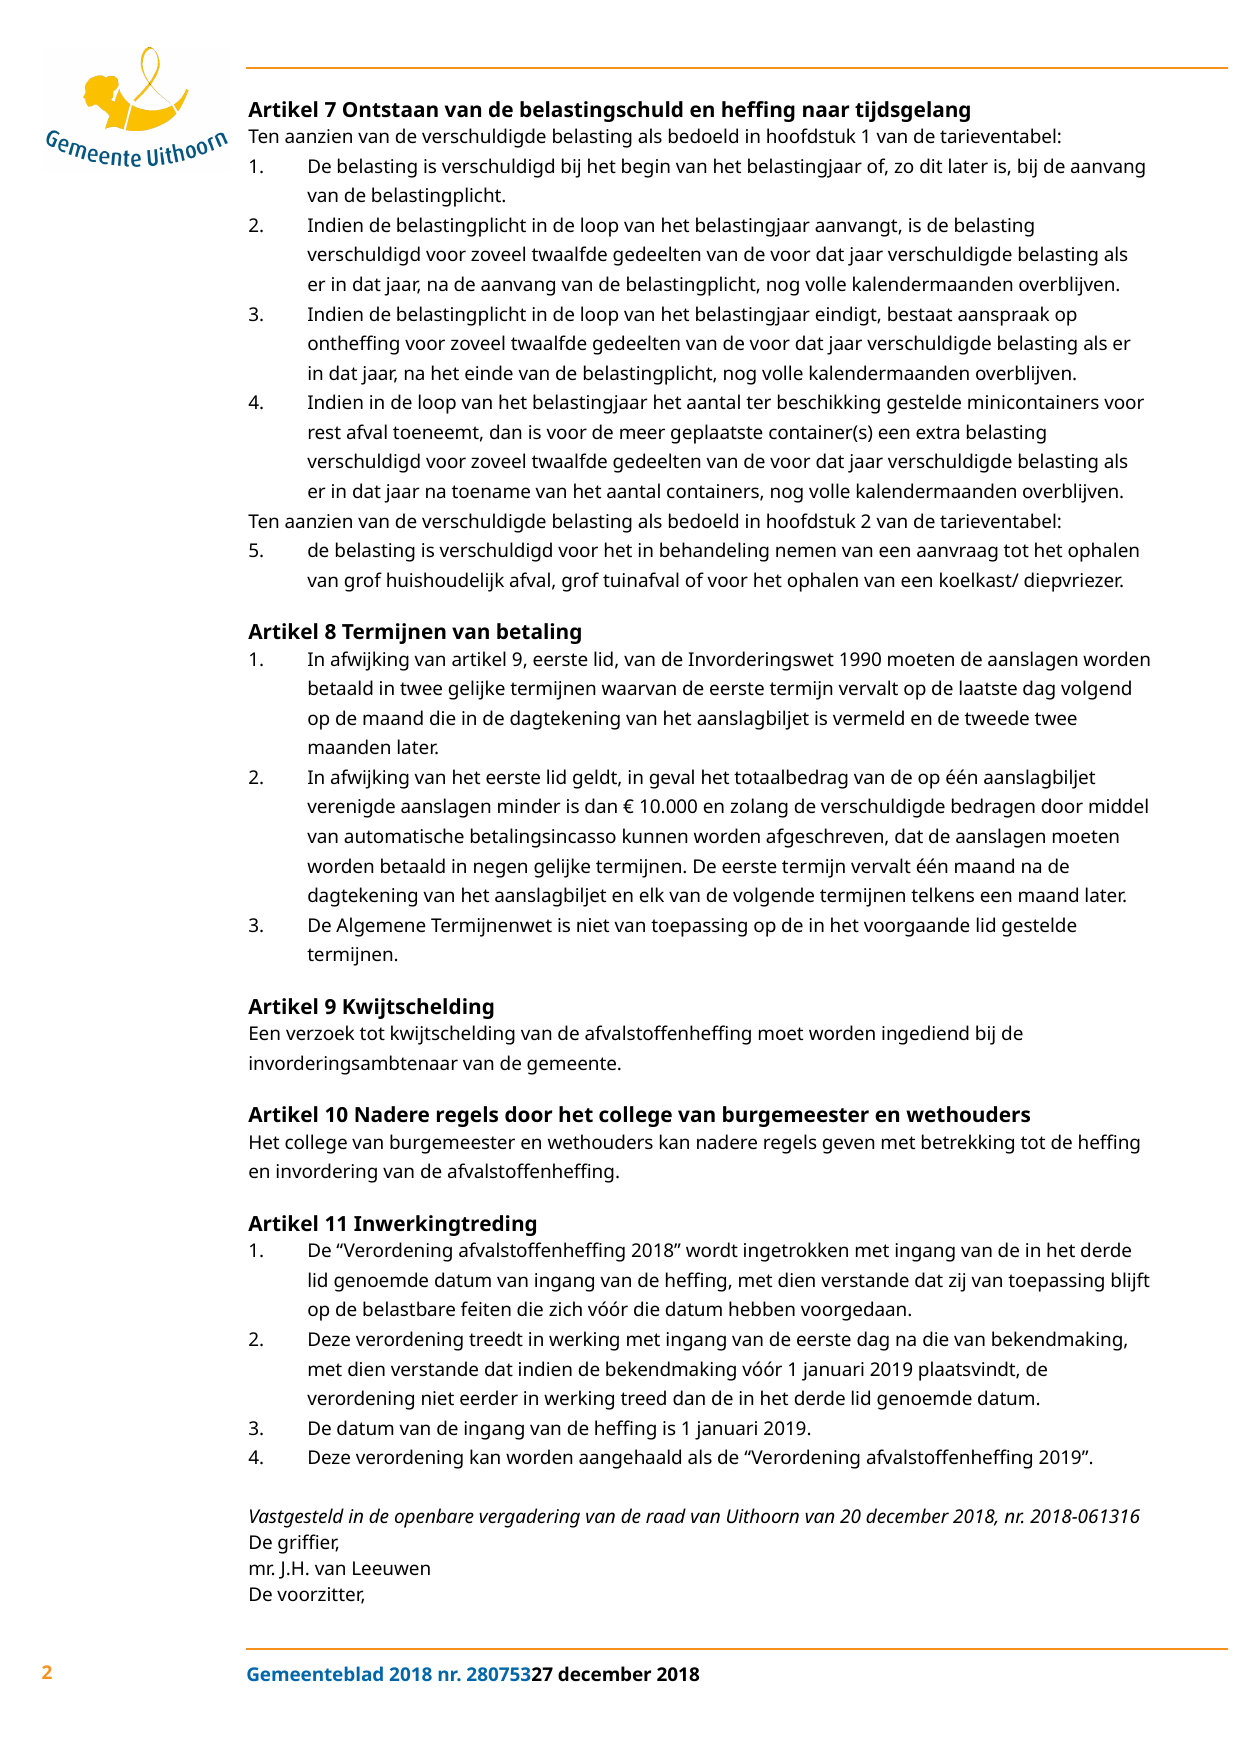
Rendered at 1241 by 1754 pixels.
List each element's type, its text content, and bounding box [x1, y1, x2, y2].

text Artikel 9 Kwijtschelding [248, 992, 1152, 1021]
text Vastgesteld in de openbare vergadering van de raad van Uithoorn van 20 december 2018, nr. 2018-061316 [248, 1504, 1152, 1529]
list In afwijking van het eerste lid geldt, in geval het totaalbedrag van de op één aanslagbiljet verenigde aanslagen minder is dan € 10.000 en zolang de verschuldigde bedragen door middel van automatische betalingsincasso kunnen worden afgeschreven, dat de aanslagen moeten worden betaald in negen gelijke termijnen. De eerste termijn vervalt één maand na de dagtekening van het aanslagbiljet en elk van de volgende termijnen telkens een maand later. [248, 764, 1152, 908]
text Artikel 7 Ontstaan van de belastingschuld en heffing naar tijdsgelang [248, 95, 1152, 123]
list Indien in de loop van het belastingjaar het aantal ter beschikking gestelde minicontainers voor rest afval toeneemt, dan is voor de meer geplaatste container(s) een extra belasting verschuldigd voor zoveel twaalfde gedeelten van de voor dat jaar verschuldigde belasting als er in dat jaar na toename van het aantal containers, nog volle kalendermaanden overblijven. [248, 389, 1152, 504]
text Ten aanzien van de verschuldigde belasting als bedoeld in hoofdstuk 2 van de tarieventabel: [248, 508, 1152, 533]
picture [41, 47, 231, 172]
text De voorzitter, [248, 1581, 1152, 1607]
list De Algemene Termijnenwet is niet van toepassing op de in het voorgaande lid gestelde termijnen. [248, 912, 1152, 967]
list de belasting is verschuldigd voor het in behandeling nemen van een aanvraag tot het ophalen van grof huishoudelijk afval, grof tuinafval of voor het ophalen van een koelkast/ diepvriezer. [248, 537, 1152, 593]
list Indien de belastingplicht in de loop van het belastingjaar aanvangt, is de belasting verschuldigd voor zoveel twaalfde gedeelten van de voor dat jaar verschuldigde belasting als er in dat jaar, na de aanvang van de belastingplicht, nog volle kalendermaanden overblijven. [248, 212, 1152, 297]
list Indien de belastingplicht in de loop van het belastingjaar eindigt, bestaat aanspraak op ontheffing voor zoveel twaalfde gedeelten van de voor dat jaar verschuldigde belasting als er in dat jaar, na het einde van de belastingplicht, nog volle kalendermaanden overblijven. [248, 301, 1152, 386]
text De griffier, [248, 1529, 1152, 1555]
text mr. J.H. van Leeuwen [248, 1555, 1152, 1581]
list Deze verordening treedt in werking met ingang van de eerste dag na die van bekendmaking, met dien verstande dat indien de bekendmaking vóór 1 januari 2019 plaatsvindt, de verordening niet eerder in werking treed dan de in het derde lid genoemde datum. [248, 1326, 1152, 1411]
text Artikel 8 Termijnen van betaling [248, 617, 1152, 646]
text Artikel 11 Inwerkingtreding [248, 1209, 1152, 1237]
list Deze verordening kan worden aangehaald als de “Verordening afvalstoffenheffing 2019”. [248, 1444, 1152, 1470]
list In afwijking van artikel 9, eerste lid, van de Invorderingswet 1990 moeten de aanslagen worden betaald in twee gelijke termijnen waarvan de eerste termijn vervalt op de laatste dag volgend op de maand die in de dagtekening van het aanslagbiljet is vermeld en de tweede twee maanden later. [248, 646, 1152, 760]
list De “Verordening afvalstoffenheffing 2018” wordt ingetrokken met ingang van de in het derde lid genoemde datum van ingang van de heffing, met dien verstande dat zij van toepassing blijft op de belastbare feiten die zich vóór die datum hebben voorgedaan. [248, 1237, 1152, 1322]
list De datum van de ingang van de heffing is 1 januari 2019. [248, 1415, 1152, 1441]
text Artikel 10 Nadere regels door het college van burgemeester en wethouders [248, 1101, 1152, 1129]
text Een verzoek tot kwijtschelding van de afvalstoffenheffing moet worden ingediend bij de invorderingsambtenaar van de gemeente. [248, 1021, 1152, 1076]
list De belasting is verschuldigd bij het begin van het belastingjaar of, zo dit later is, bij de aanvang van de belastingplicht. [248, 153, 1152, 208]
text Het college van burgemeester en wethouders kan nadere regels geven met betrekking tot de heffing en invordering van de afvalstoffenheffing. [248, 1129, 1152, 1184]
text Ten aanzien van de verschuldigde belasting als bedoeld in hoofdstuk 1 van de tarieventabel: [248, 123, 1152, 149]
